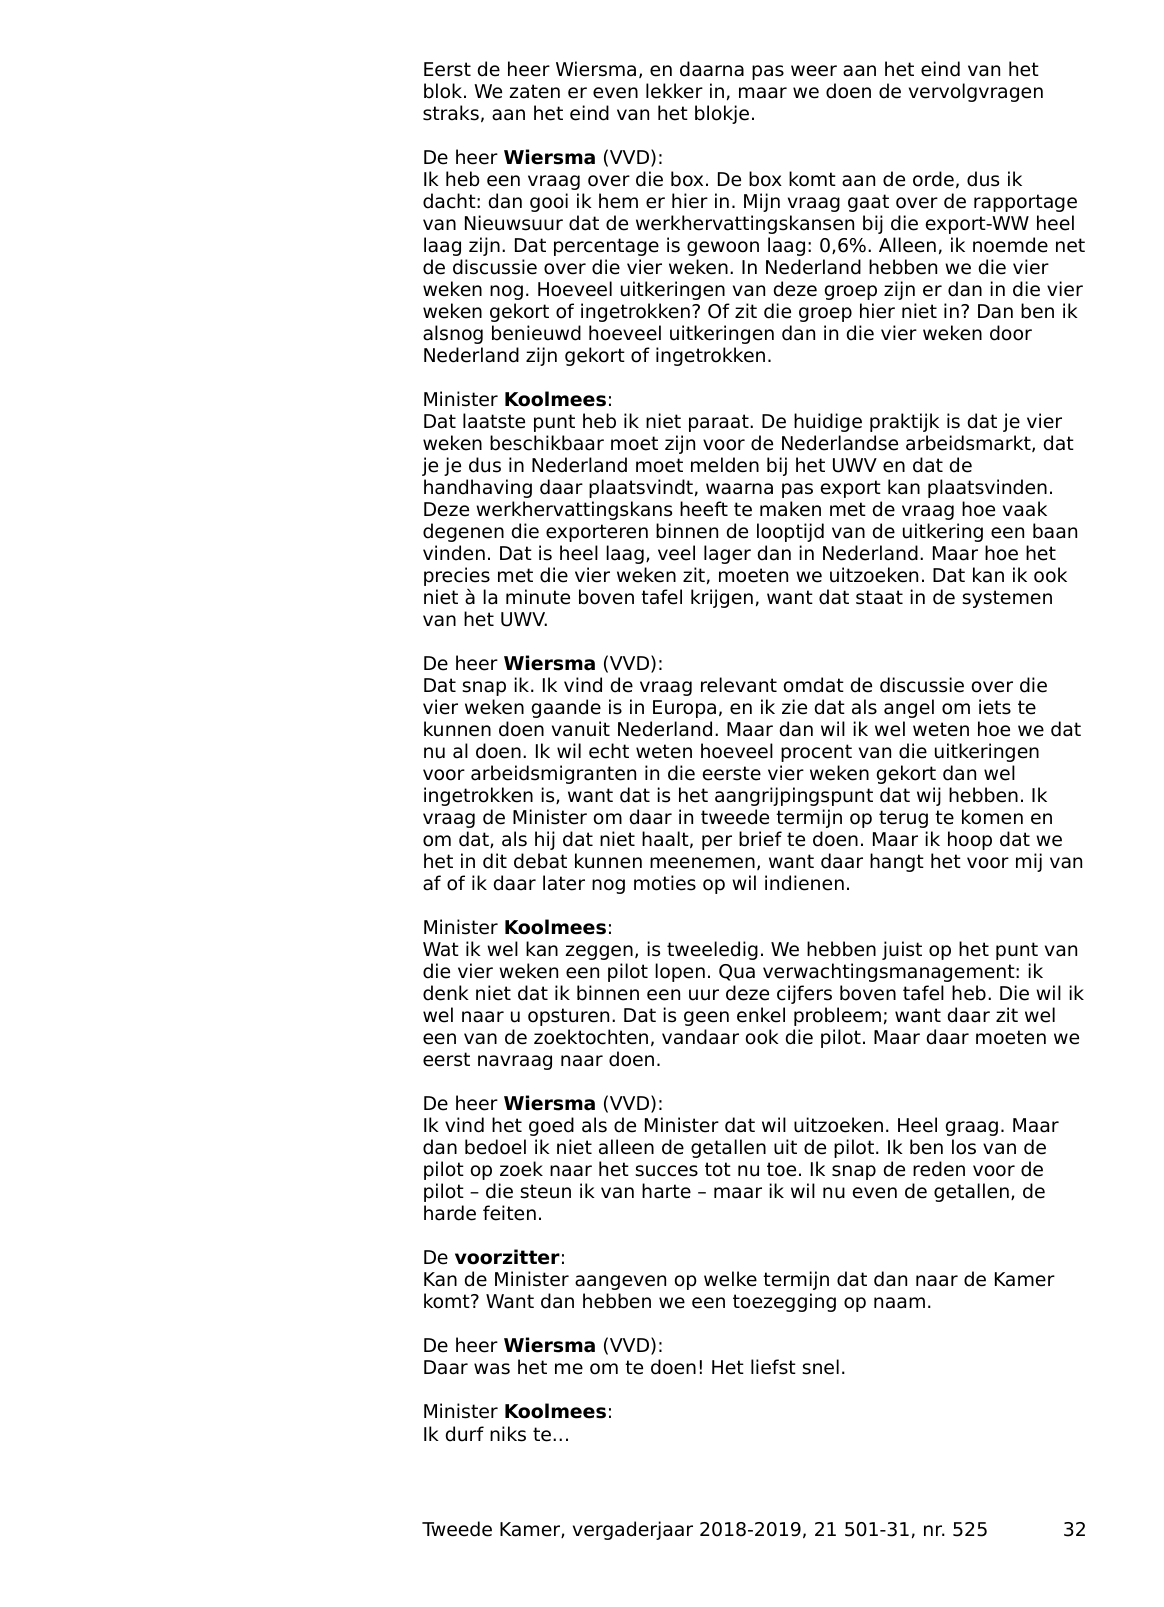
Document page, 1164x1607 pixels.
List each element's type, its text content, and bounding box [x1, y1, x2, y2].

text Dat laatste punt heb ik niet paraat. De huidige praktijk is dat je vier weken beschikbaar moet zijn voor de Nederlandse arbeidsmarkt, dat je je dus in Nederland moet melden bij het UWV en dat de handhaving daar plaatsvindt, waarna pas export kan plaatsvinden. Deze werkhervattingskans heeft te maken met de vraag hoe vaak degenen die exporteren binnen de looptijd van de uitkering een baan vinden. Dat is heel laag, veel lager dan in Nederland. Maar hoe het precies met die vier weken zit, moeten we uitzoeken. Dat kan ik ook niet à la minute boven tafel krijgen, want dat staat in de systemen van het UWV. [422, 411, 1087, 631]
text Ik heb een vraag over die box. De box komt aan de orde, dus ik dacht: dan gooi ik hem er hier in. Mijn vraag gaat over de rapportage van Nieuwsuur dat de werkhervattingskansen bij die export-WW heel laag zijn. Dat percentage is gewoon laag: 0,6%. Alleen, ik noemde net de discussie over die vier weken. In Nederland hebben we die vier weken nog. Hoeveel uitkeringen van deze groep zijn er dan in die vier weken gekort of ingetrokken? Of zit die groep hier niet in? Dan ben ik alsnog benieuwd hoeveel uitkeringen dan in die vier weken door Nederland zijn gekort of ingetrokken. [422, 169, 1087, 367]
text Dat snap ik. Ik vind de vraag relevant omdat de discussie over die vier weken gaande is in Europa, en ik zie dat als angel om iets te kunnen doen vanuit Nederland. Maar dan wil ik wel weten hoe we dat nu al doen. Ik wil echt weten hoeveel procent van die uitkeringen voor arbeidsmigranten in die eerste vier weken gekort dan wel ingetrokken is, want dat is het aangrijpingspunt dat wij hebben. Ik vraag de Minister om daar in tweede termijn op terug te komen en om dat, als hij dat niet haalt, per brief te doen. Maar ik hoop dat we het in dit debat kunnen meenemen, want daar hangt het voor mij van af of ik daar later nog moties op wil indienen. [422, 675, 1087, 895]
text Minister Koolmees: [422, 389, 1087, 411]
text Daar was het me om te doen! Het liefst snel. [422, 1357, 1087, 1379]
text Wat ik wel kan zeggen, is tweeledig. We hebben juist op het punt van die vier weken een pilot lopen. Qua verwachtingsmanagement: ik denk niet dat ik binnen een uur deze cijfers boven tafel heb. Die wil ik wel naar u opsturen. Dat is geen enkel probleem; want daar zit wel een van de zoektochten, vandaar ook die pilot. Maar daar moeten we eerst navraag naar doen. [422, 939, 1087, 1071]
text De heer Wiersma (VVD): [422, 653, 1087, 675]
text Eerst de heer Wiersma, en daarna pas weer aan het eind van het blok. We zaten er even lekker in, maar we doen de vervolgvragen straks, aan het eind van het blokje. [422, 59, 1087, 125]
text Minister Koolmees: [422, 917, 1087, 939]
text Ik durf niks te... [422, 1423, 1087, 1445]
text Ik vind het goed als de Minister dat wil uitzoeken. Heel graag. Maar dan bedoel ik niet alleen de getallen uit de pilot. Ik ben los van de pilot op zoek naar het succes tot nu toe. Ik snap de reden voor de pilot – die steun ik van harte – maar ik wil nu even de getallen, de harde feiten. [422, 1115, 1087, 1225]
text Kan de Minister aangeven op welke termijn dat dan naar de Kamer komt? Want dan hebben we een toezegging op naam. [422, 1269, 1087, 1313]
text Minister Koolmees: [422, 1401, 1087, 1423]
text De heer Wiersma (VVD): [422, 147, 1087, 169]
text De heer Wiersma (VVD): [422, 1335, 1087, 1357]
text De heer Wiersma (VVD): [422, 1093, 1087, 1115]
text De voorzitter: [422, 1247, 1087, 1269]
